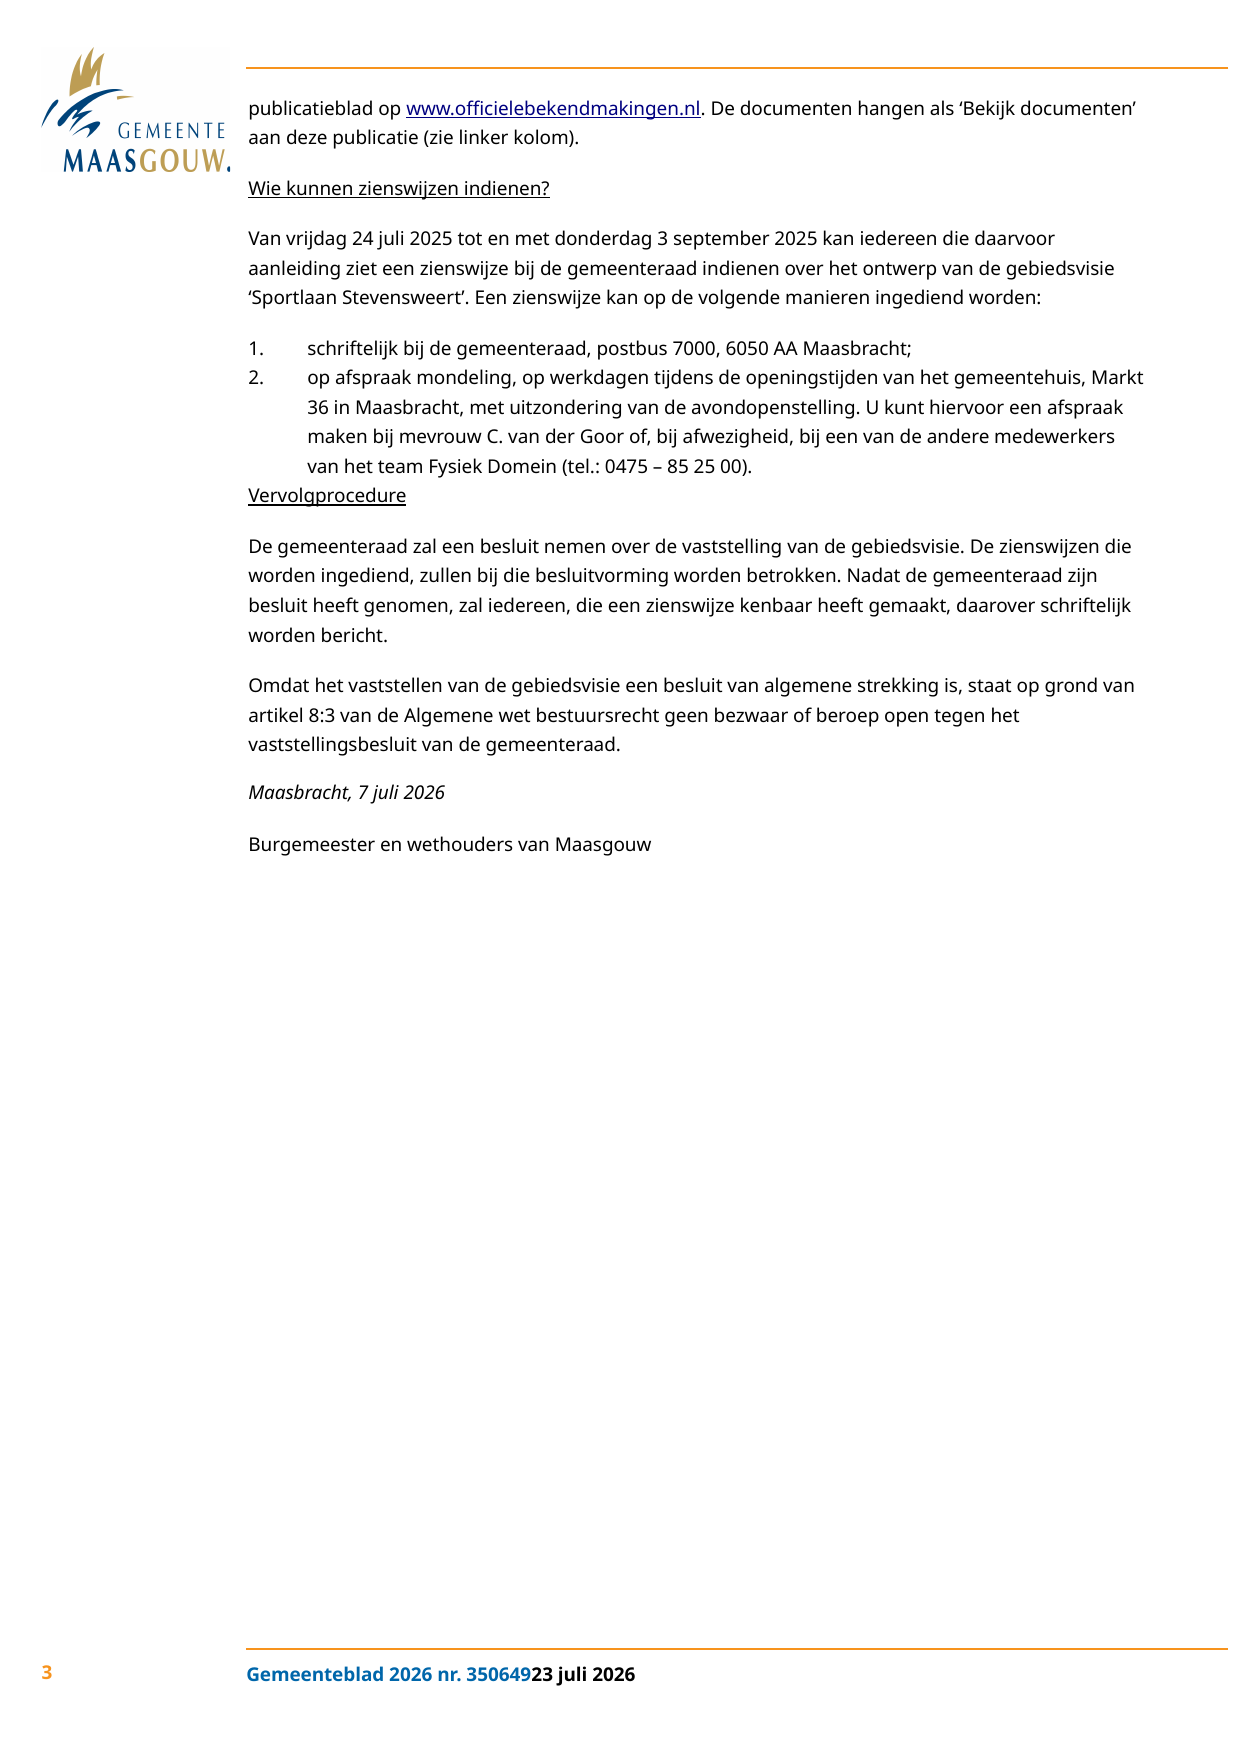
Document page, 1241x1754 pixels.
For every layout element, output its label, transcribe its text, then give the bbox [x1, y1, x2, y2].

text Omdat het vaststellen van de gebiedsvisie een besluit van algemene strekking is, staat op grond van artikel 8:3 van de Algemene wet bestuursrecht geen bezwaar of beroep open tegen het vaststellingsbesluit van de gemeenteraad. [248, 672, 1152, 757]
text De gemeenteraad zal een besluit nemen over de vaststelling van de gebiedsvisie. De zienswijzen die worden ingediend, zullen bij die besluitvorming worden betrokken. Nadat de gemeenteraad zijn besluit heeft genomen, zal iedereen, die een zienswijze kenbaar heeft gemaakt, daarover schriftelijk worden bericht. [248, 533, 1152, 648]
text publicatieblad op www.officielebekendmakingen.nl. De documenten hangen als ‘Bekijk documenten’ aan deze publicatie (zie linker kolom). [248, 95, 1152, 150]
list schriftelijk bij de gemeenteraad, postbus 7000, 6050 AA Maasbracht; [248, 335, 1152, 361]
text Vervolgprocedure [248, 483, 1152, 508]
text Burgemeester en wethouders van Maasgouw [248, 831, 1152, 856]
text Wie kunnen zienswijzen indienen? [248, 175, 1152, 201]
text Maasbracht, 7 juli 2026 [248, 779, 1152, 805]
list op afspraak mondeling, op werkdagen tijdens de openingstijden van het gemeentehuis, Markt 36 in Maasbracht, met uitzondering van de avondopenstelling. U kunt hiervoor een afspraak maken bij mevrouw C. van der Goor of, bij afwezigheid, bij een van de andere medewerkers van het team Fysiek Domein (tel.: 0475 – 85 25 00). [248, 364, 1152, 479]
text Van vrijdag 24 juli 2025 tot en met donderdag 3 september 2025 kan iedereen die daarvoor aanleiding ziet een zienswijze bij de gemeenteraad indienen over het ontwerp van de gebiedsvisie ‘Sportlaan Stevensweert’. Een zienswijze kan op de volgende manieren ingediend worden: [248, 225, 1152, 310]
picture [41, 47, 231, 172]
